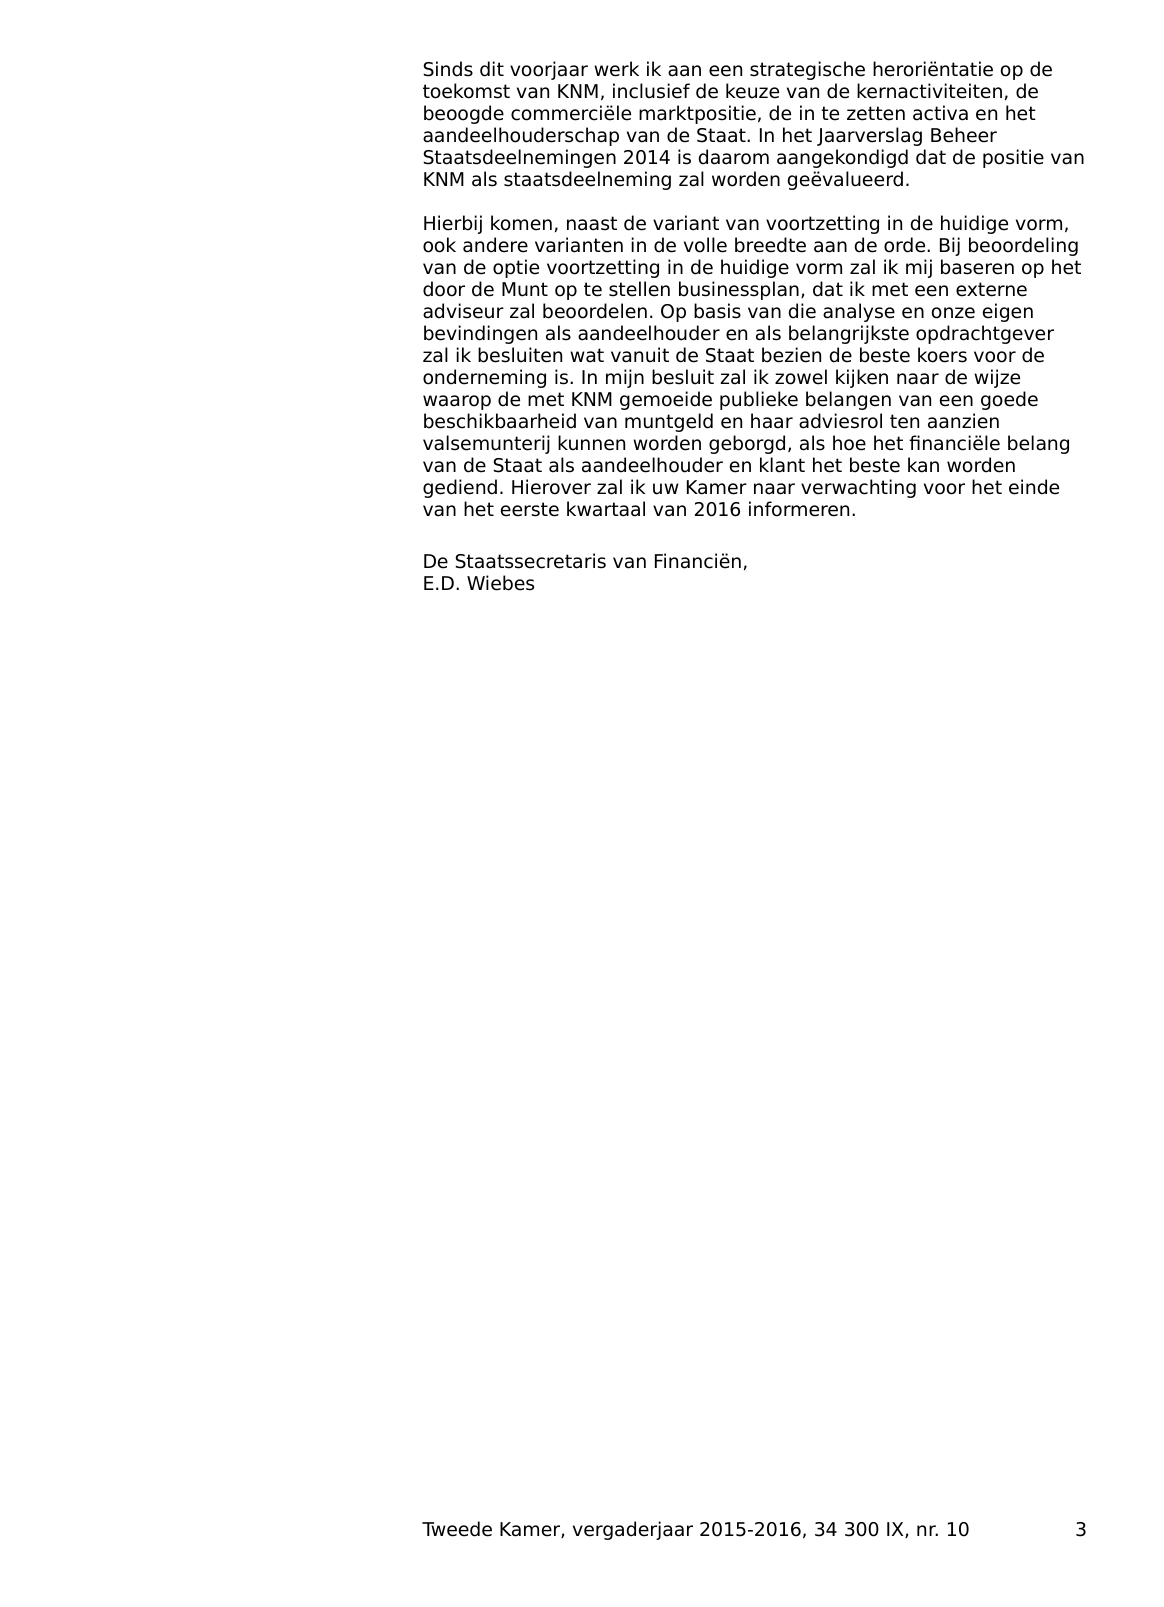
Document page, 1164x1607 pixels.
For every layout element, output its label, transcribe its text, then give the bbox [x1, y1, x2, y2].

text Sinds dit voorjaar werk ik aan een strategische heroriëntatie op de toekomst van KNM, inclusief de keuze van de kernactiviteiten, de beoogde commerciële marktpositie, de in te zetten activa en het aandeelhouderschap van de Staat. In het Jaarverslag Beheer Staatsdeelnemingen 2014 is daarom aangekondigd dat de positie van KNM als staatsdeelneming zal worden geëvalueerd. [422, 59, 1087, 191]
text Hierbij komen, naast de variant van voortzetting in de huidige vorm, ook andere varianten in de volle breedte aan de orde. Bij beoordeling van de optie voortzetting in de huidige vorm zal ik mij baseren op het door de Munt op te stellen businessplan, dat ik met een externe adviseur zal beoordelen. Op basis van die analyse en onze eigen bevindingen als aandeelhouder en als belangrijkste opdrachtgever zal ik besluiten wat vanuit de Staat bezien de beste koers voor de onderneming is. In mijn besluit zal ik zowel kijken naar de wijze waarop de met KNM gemoeide publieke belangen van een goede beschikbaarheid van muntgeld en haar adviesrol ten aanzien valsemunterij kunnen worden geborgd, als hoe het financiële belang van de Staat als aandeelhouder en klant het beste kan worden gediend. Hierover zal ik uw Kamer naar verwachting voor het einde van het eerste kwartaal van 2016 informeren. [422, 213, 1087, 521]
text De Staatssecretaris van Financiën, E.D. Wiebes [422, 551, 1087, 595]
